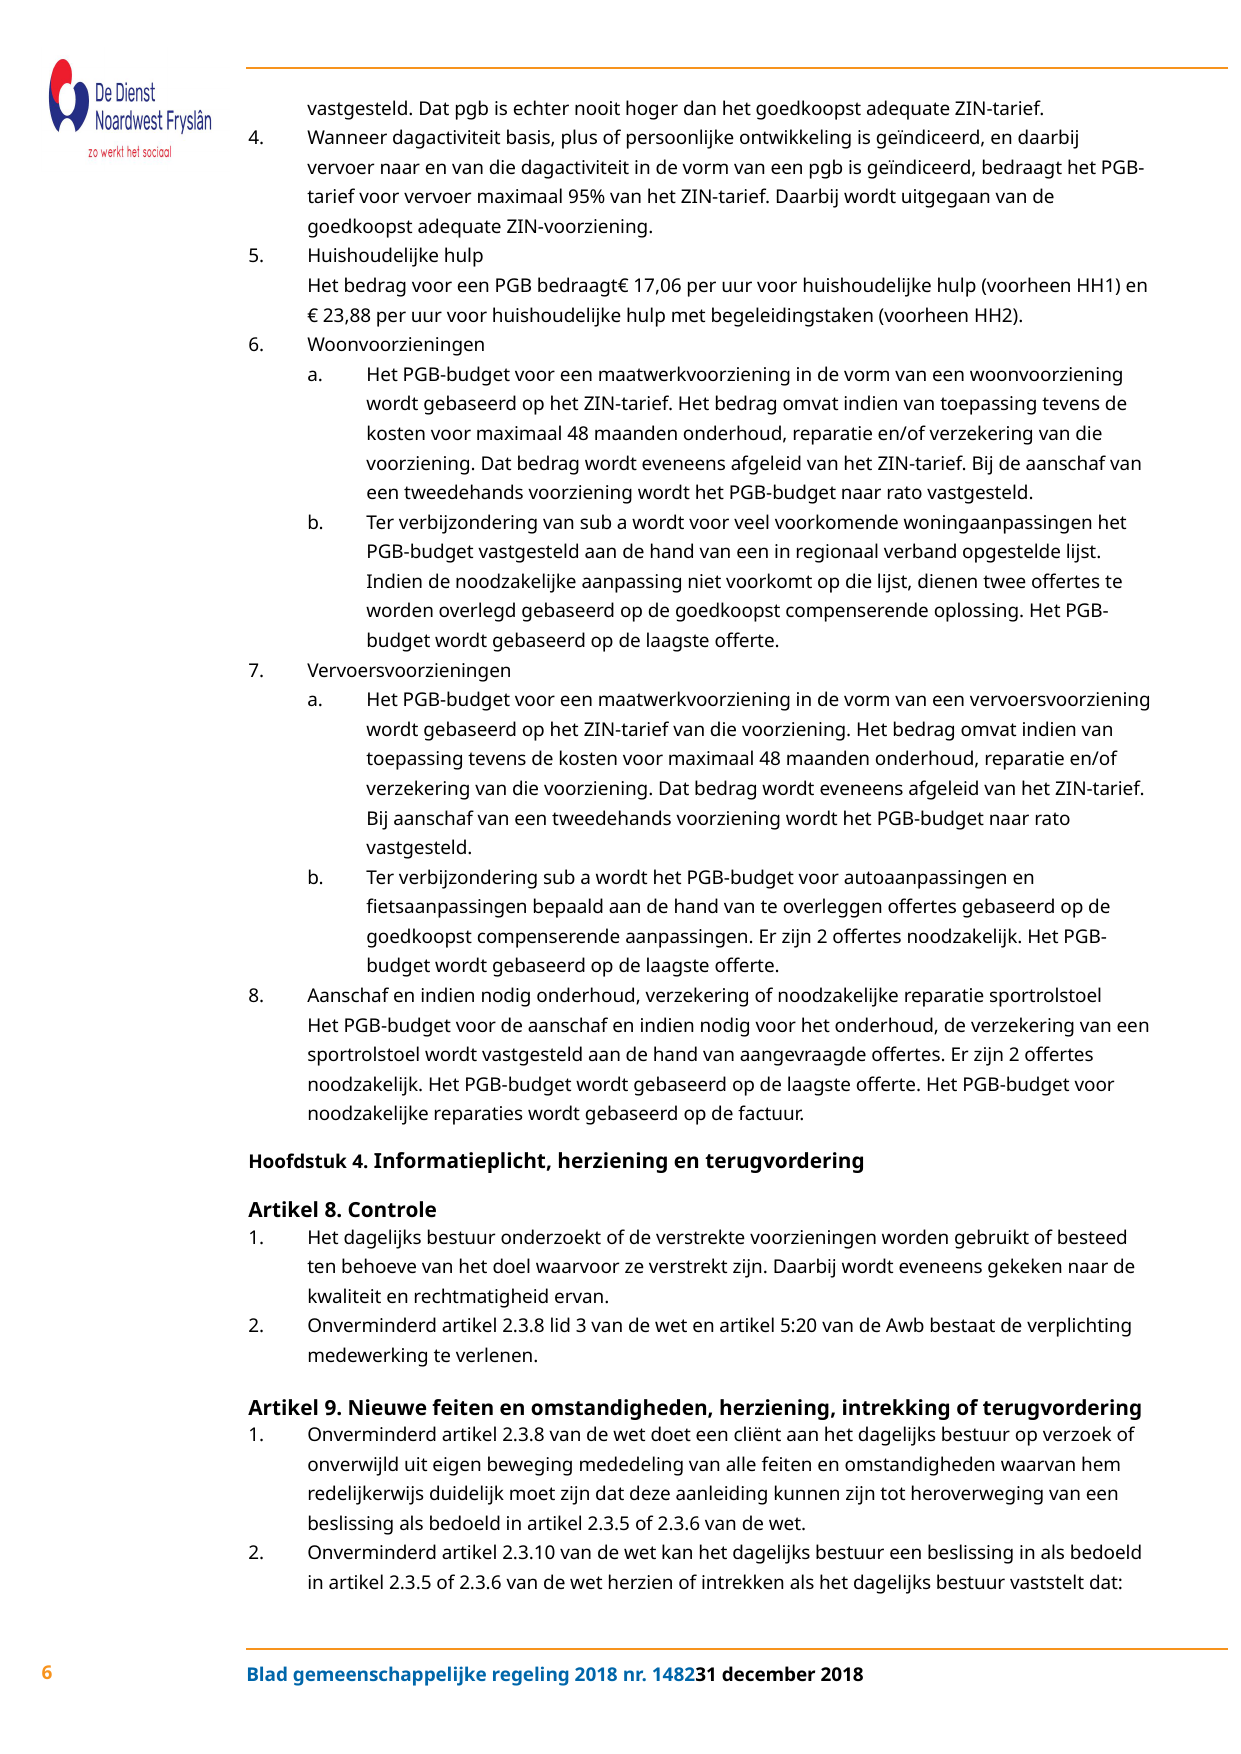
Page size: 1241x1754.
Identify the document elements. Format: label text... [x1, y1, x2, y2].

text Artikel 8. Controle [248, 1196, 1152, 1224]
list Huishoudelijke hulp [248, 243, 1152, 268]
list Onverminderd artikel 2.3.10 van de wet kan het dagelijks bestuur een beslissing in als bedoeld in artikel 2.3.5 of 2.3.6 van de wet herzien of intrekken als het dagelijks bestuur vaststelt dat: [248, 1539, 1152, 1595]
list vastgesteld. Dat pgb is echter nooit hoger dan het goedkoopst adequate ZIN-tarief. [248, 95, 1152, 121]
list Wanneer dagactiviteit basis, plus of persoonlijke ontwikkeling is geïndiceerd, en daarbij vervoer naar en van die dagactiviteit in de vorm van een pgb is geïndiceerd, bedraagt het PGB-tarief voor vervoer maximaal 95% van het ZIN-tarief. Daarbij wordt uitgegaan van de goedkoopst adequate ZIN-voorziening. [248, 124, 1152, 239]
list Het PGB-budget voor een maatwerkvoorziening in de vorm van een vervoersvoorziening wordt gebaseerd op het ZIN-tarief van die voorziening. Het bedrag omvat indien van toepassing tevens de kosten voor maximaal 48 maanden onderhoud, reparatie en/of verzekering van die voorziening. Dat bedrag wordt eveneens afgeleid van het ZIN-tarief. Bij aanschaf van een tweedehands voorziening wordt het PGB-budget naar rato vastgesteld. [307, 686, 1152, 860]
list Het bedrag voor een PGB bedraagt€ 17,06 per uur voor huishoudelijke hulp (voorheen HH1) en € 23,88 per uur voor huishoudelijke hulp met begeleidingstaken (voorheen HH2). [248, 272, 1152, 328]
list Onverminderd artikel 2.3.8 lid 3 van de wet en artikel 5:20 van de Awb bestaat de verplichting medewerking te verlenen. [248, 1313, 1152, 1368]
list Onverminderd artikel 2.3.8 van de wet doet een cliënt aan het dagelijks bestuur op verzoek of onverwijld uit eigen beweging mededeling van alle feiten en omstandigheden waarvan hem redelijkerwijs duidelijk moet zijn dat deze aanleiding kunnen zijn tot heroverweging van een beslissing als bedoeld in artikel 2.3.5 of 2.3.6 van de wet. [248, 1421, 1152, 1536]
list Aanschaf en indien nodig onderhoud, verzekering of noodzakelijke reparatie sportrolstoel [248, 982, 1152, 1008]
picture [41, 47, 231, 172]
text Hoofdstuk 4. Informatieplicht, herziening en terugvordering [248, 1146, 1152, 1175]
list Het PGB-budget voor de aanschaf en indien nodig voor het onderhoud, de verzekering van een sportrolstoel wordt vastgesteld aan de hand van aangevraagde offertes. Er zijn 2 offertes noodzakelijk. Het PGB-budget wordt gebaseerd op de laagste offerte. Het PGB-budget voor noodzakelijke reparaties wordt gebaseerd op de factuur. [248, 1012, 1152, 1126]
list Het dagelijks bestuur onderzoekt of de verstrekte voorzieningen worden gebruikt of besteed ten behoeve van het doel waarvoor ze verstrekt zijn. Daarbij wordt eveneens gekeken naar de kwaliteit en rechtmatigheid ervan. [248, 1224, 1152, 1309]
list Ter verbijzondering van sub a wordt voor veel voorkomende woningaanpassingen het PGB-budget vastgesteld aan de hand van een in regionaal verband opgestelde lijst. Indien de noodzakelijke aanpassing niet voorkomt op die lijst, dienen twee offertes te worden overlegd gebaseerd op de goedkoopst compenserende oplossing. Het PGB-budget wordt gebaseerd op de laagste offerte. [307, 509, 1152, 653]
list Het PGB-budget voor een maatwerkvoorziening in de vorm van een woonvoorziening wordt gebaseerd op het ZIN-tarief. Het bedrag omvat indien van toepassing tevens de kosten voor maximaal 48 maanden onderhoud, reparatie en/of verzekering van die voorziening. Dat bedrag wordt eveneens afgeleid van het ZIN-tarief. Bij de aanschaf van een tweedehands voorziening wordt het PGB-budget naar rato vastgesteld. [307, 361, 1152, 505]
list Vervoersvoorzieningen [248, 657, 1152, 683]
text Artikel 9. Nieuwe feiten en omstandigheden, herziening, intrekking of terugvordering [248, 1393, 1152, 1421]
list Woonvoorzieningen [248, 331, 1152, 357]
list Ter verbijzondering sub a wordt het PGB-budget voor autoaanpassingen en fietsaanpassingen bepaald aan de hand van te overleggen offertes gebaseerd op de goedkoopst compenserende aanpassingen. Er zijn 2 offertes noodzakelijk. Het PGB-budget wordt gebaseerd op de laagste offerte. [307, 864, 1152, 978]
